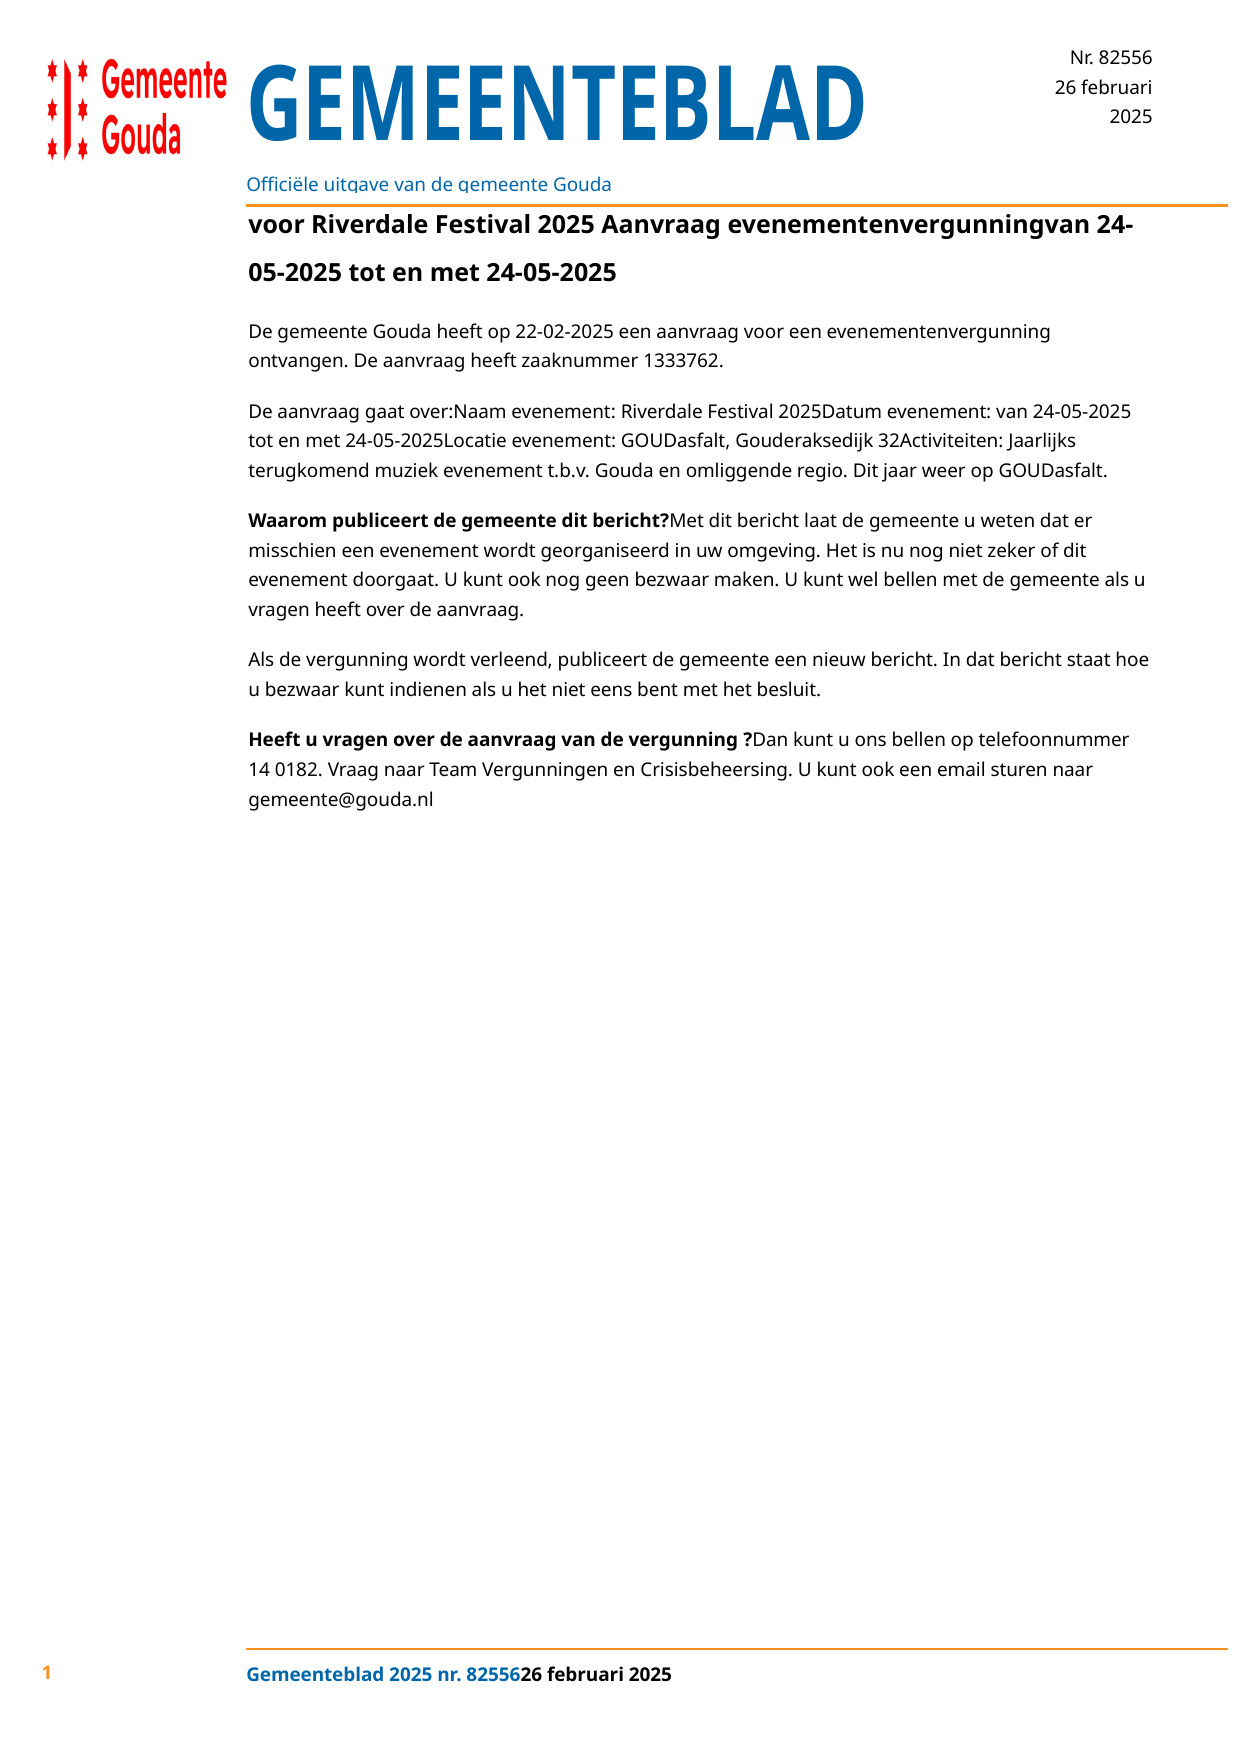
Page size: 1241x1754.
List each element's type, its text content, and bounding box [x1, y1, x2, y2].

text voor Riverdale Festival 2025 Aanvraag evenementenvergunningvan 24-05-2025 tot en met 24-05-2025 [248, 207, 1152, 288]
text Waarom publiceert de gemeente dit bericht?Met dit bericht laat de gemeente u weten dat er misschien een evenement wordt georganiseerd in uw omgeving. Het is nu nog niet zeker of dit evenement doorgaat. U kunt ook nog geen bezwaar maken. U kunt wel bellen met de gemeente als u vragen heeft over de aanvraag. [248, 507, 1152, 622]
text De aanvraag gaat over:Naam evenement: Riverdale Festival 2025Datum evenement: van 24-05-2025 tot en met 24-05-2025Locatie evenement: GOUDasfalt, Gouderaksedijk 32Activiteiten: Jaarlijks terugkomend muziek evenement t.b.v. Gouda en omliggende regio. Dit jaar weer op GOUDasfalt. [248, 398, 1152, 483]
text Heeft u vragen over de aanvraag van de vergunning ?Dan kunt u ons bellen op telefoonnummer 14 0182. Vraag naar Team Vergunningen en Crisisbeheersing. U kunt ook een email sturen naar gemeente@gouda.nl [248, 727, 1152, 812]
picture [41, 47, 231, 172]
text De gemeente Gouda heeft op 22-02-2025 een aanvraag voor een evenementenvergunning ontvangen. De aanvraag heeft zaaknummer 1333762. [248, 318, 1152, 373]
text Als de vergunning wordt verleend, publiceert de gemeente een nieuw bericht. In dat bericht staat hoe u bezwaar kunt indienen als u het niet eens bent met het besluit. [248, 647, 1152, 702]
